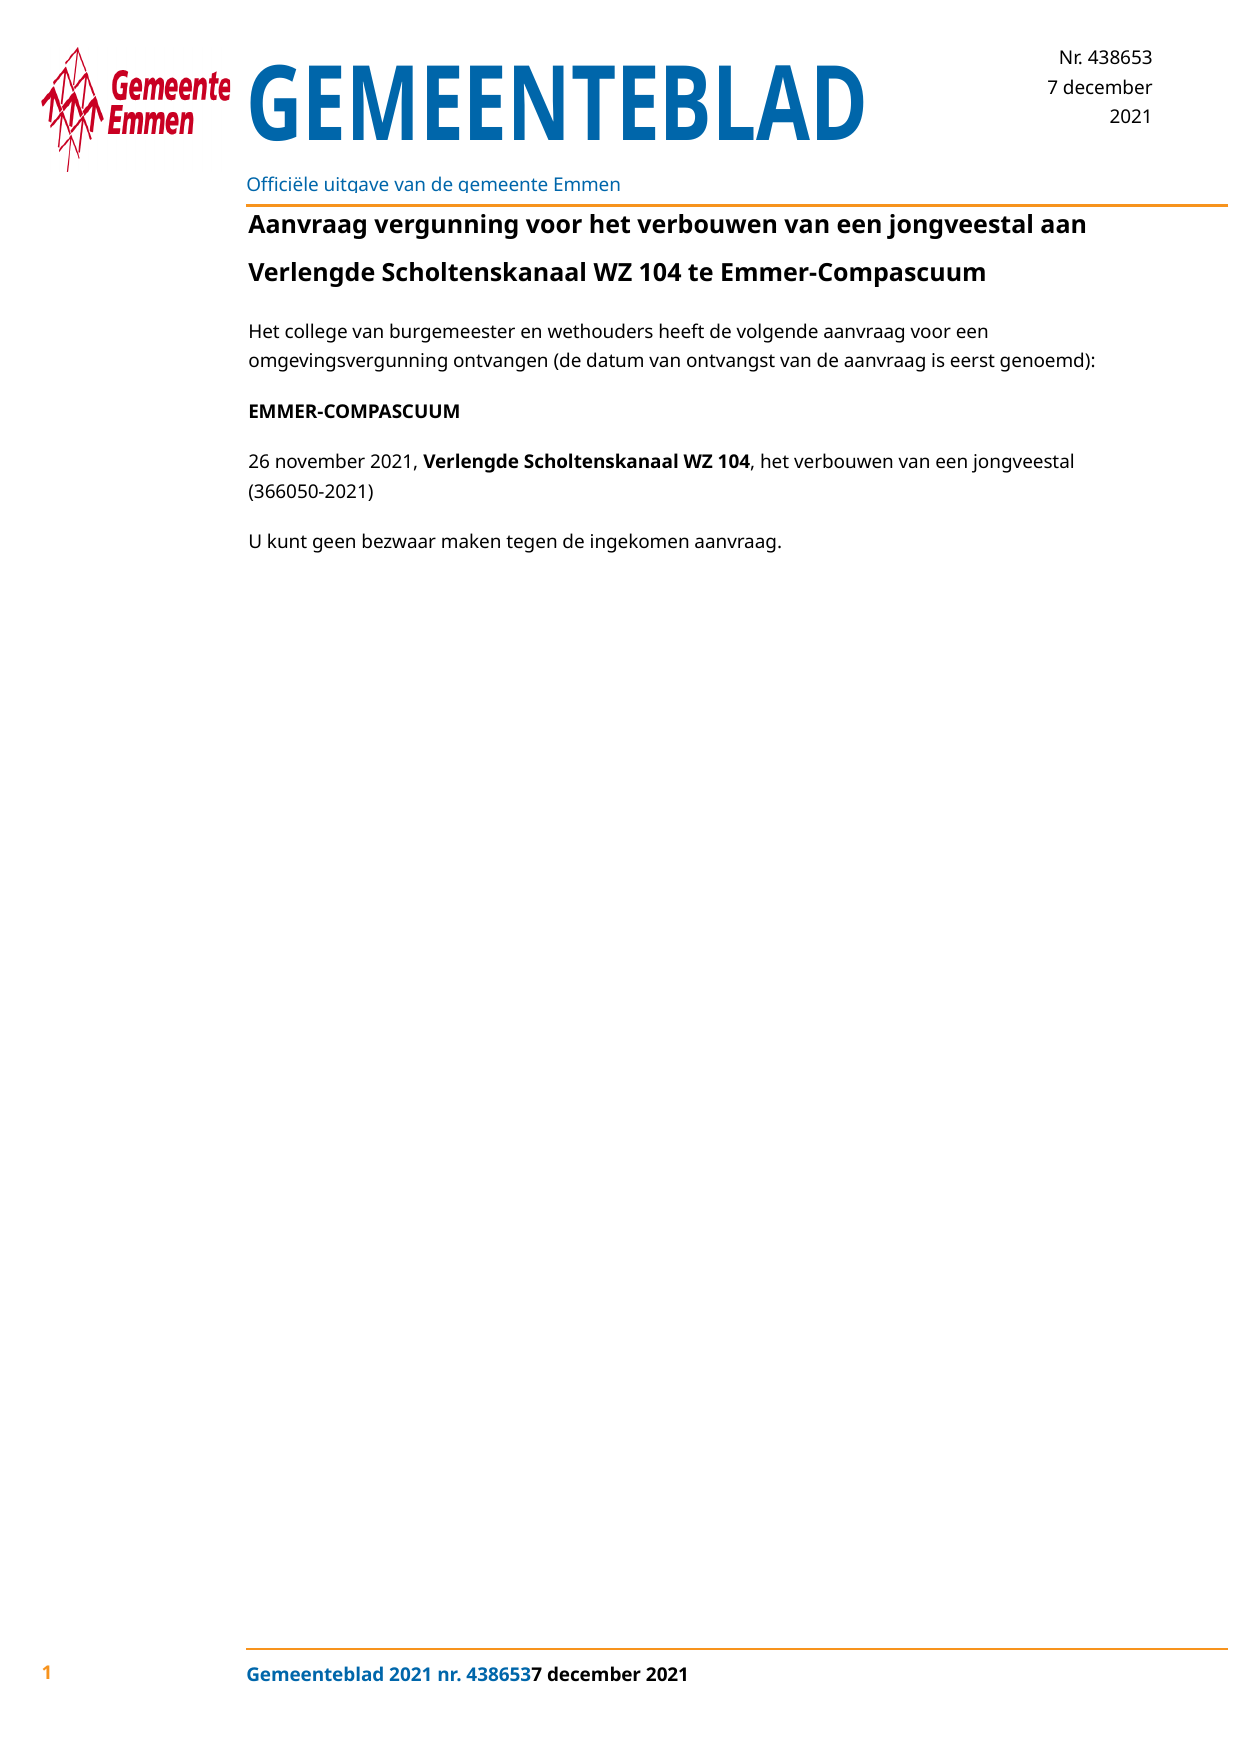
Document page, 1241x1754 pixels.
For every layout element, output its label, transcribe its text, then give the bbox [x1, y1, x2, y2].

picture [41, 47, 231, 172]
text EMMER-COMPASCUUM [248, 398, 1152, 424]
text U kunt geen bezwaar maken tegen de ingekomen aanvraag. [248, 528, 1152, 554]
text 26 november 2021, Verlengde Scholtenskanaal WZ 104, het verbouwen van een jongveestal (366050-2021) [248, 448, 1152, 504]
text Aanvraag vergunning voor het verbouwen van een jongveestal aan Verlengde Scholtenskanaal WZ 104 te Emmer-Compascuum [248, 207, 1152, 288]
text Het college van burgemeester en wethouders heeft de volgende aanvraag voor een omgevingsvergunning ontvangen (de datum van ontvangst van de aanvraag is eerst genoemd): [248, 318, 1152, 373]
